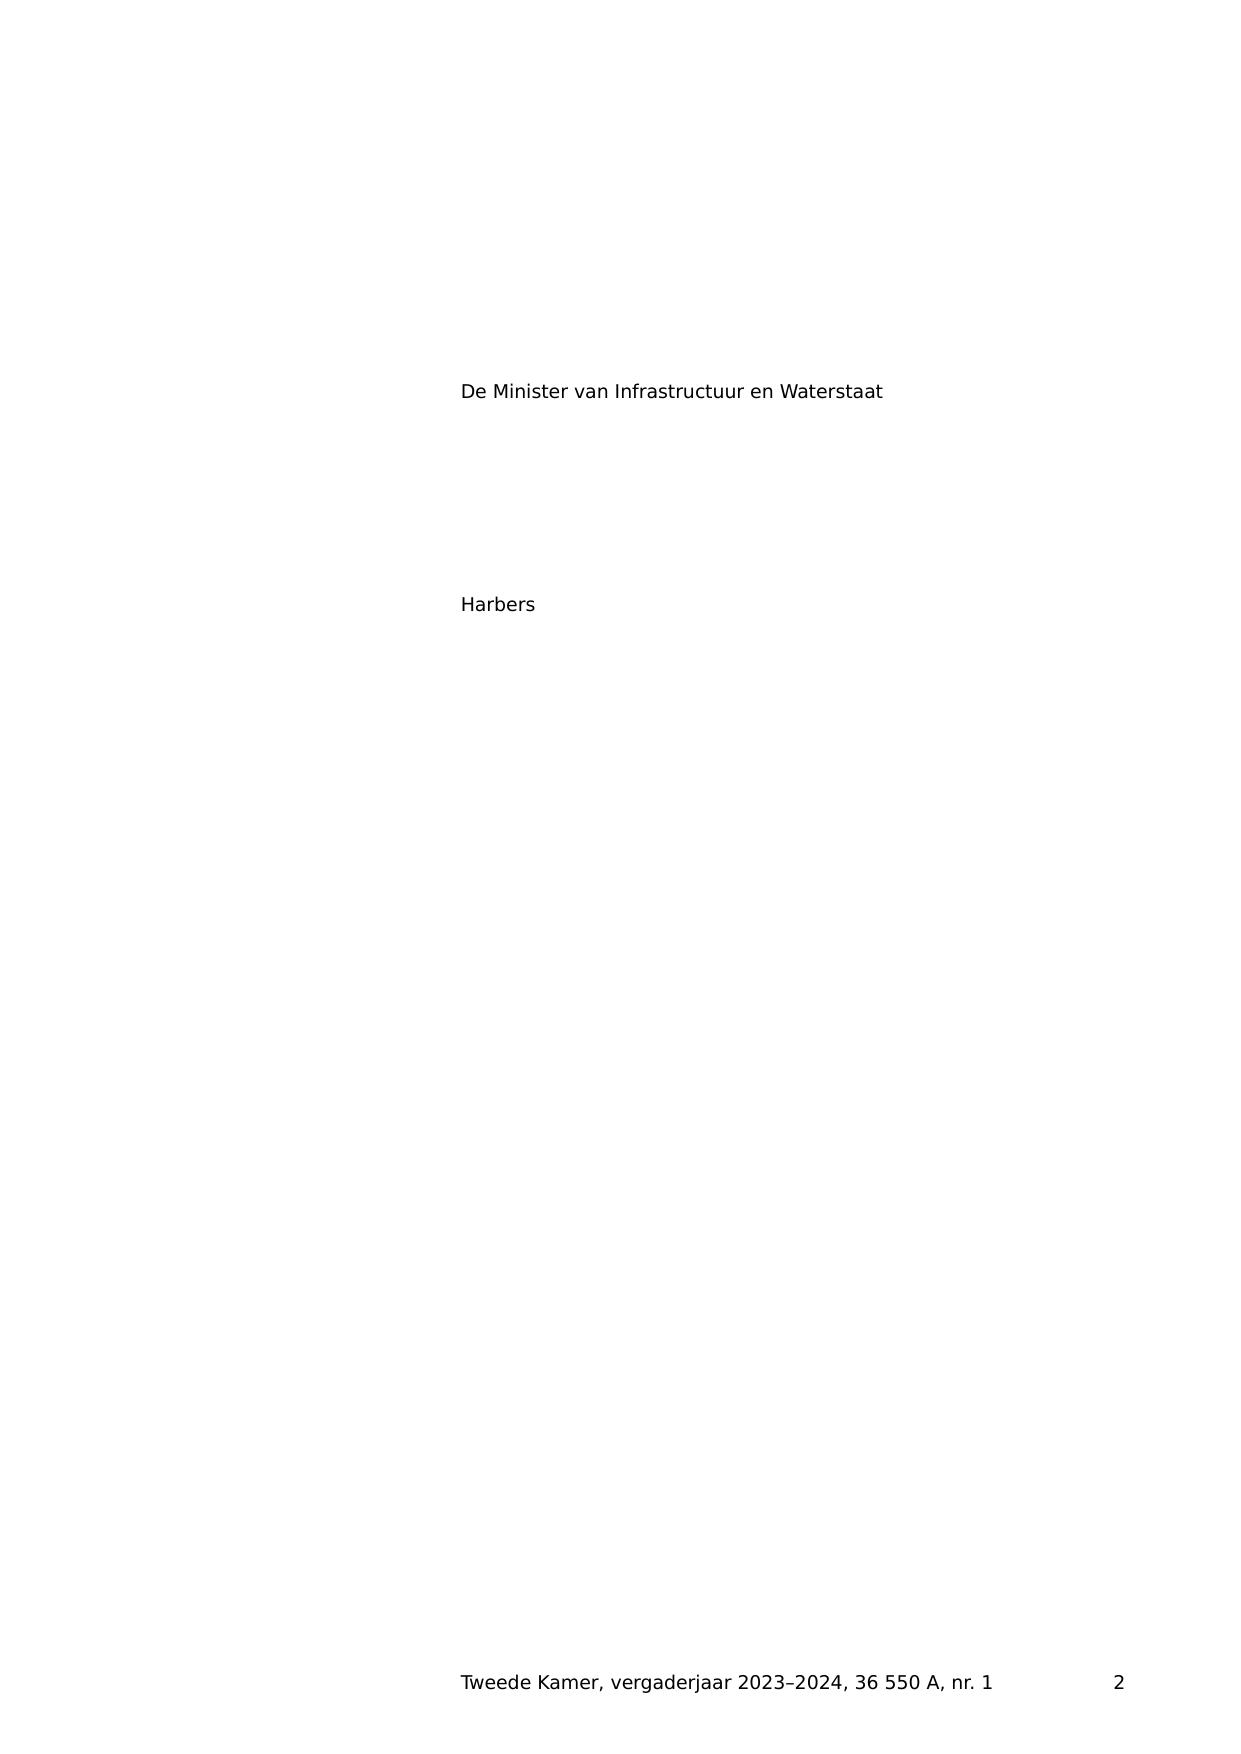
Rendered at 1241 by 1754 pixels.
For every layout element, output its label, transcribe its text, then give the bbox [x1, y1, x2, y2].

text De Minister van Infrastructuur en Waterstaat [461, 381, 1125, 403]
text Harbers [461, 594, 1125, 616]
